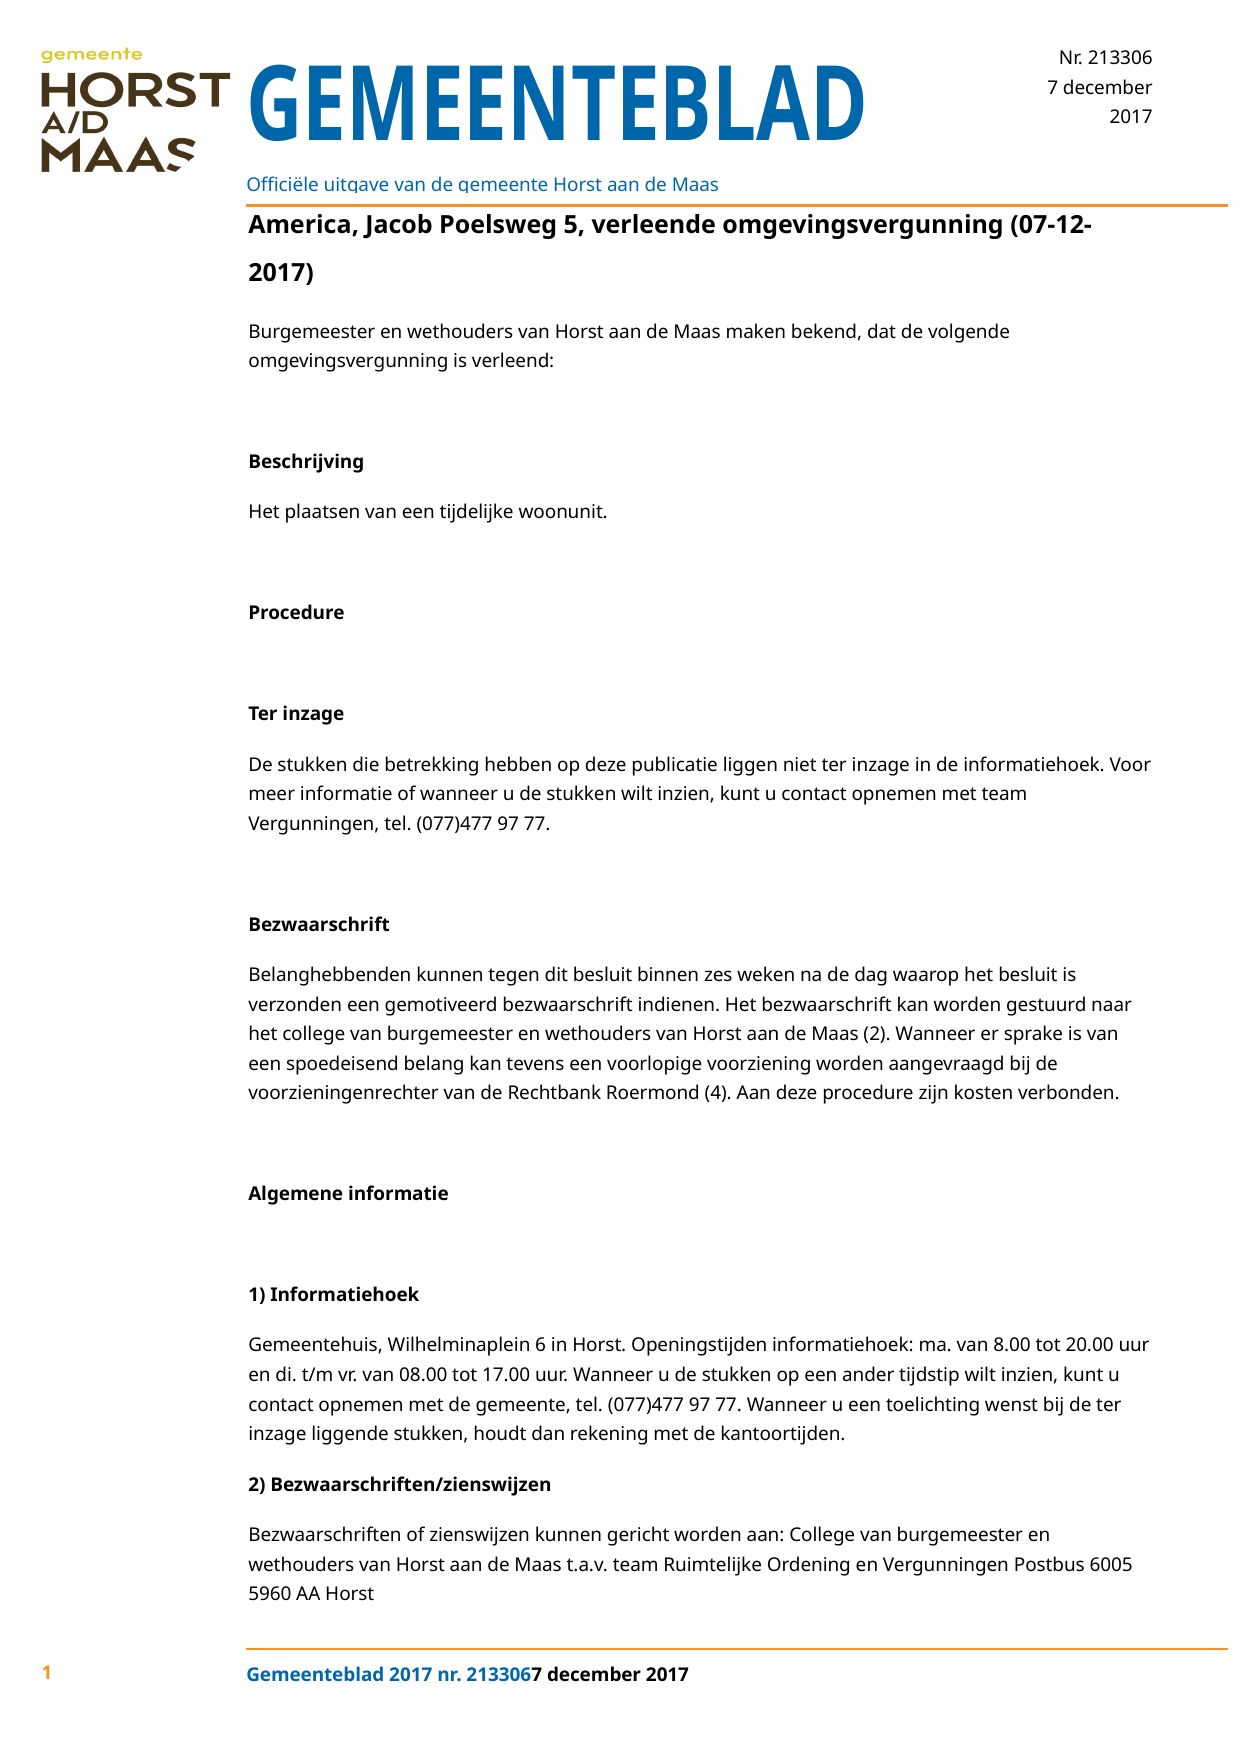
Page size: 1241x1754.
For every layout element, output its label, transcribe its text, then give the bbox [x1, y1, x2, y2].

text 2) Bezwaarschriften/zienswijzen [248, 1471, 1152, 1497]
text De stukken die betrekking hebben op deze publicatie liggen niet ter inzage in de informatiehoek. Voor meer informatie of wanneer u de stukken wilt inzien, kunt u contact opnemen met team Vergunningen, tel. (077)477 97 77. [248, 751, 1152, 836]
text Gemeentehuis, Wilhelminaplein 6 in Horst. Openingstijden informatiehoek: ma. van 8.00 tot 20.00 uur en di. t/m vr. van 08.00 tot 17.00 uur. Wanneer u de stukken op een ander tijdstip wilt inzien, kunt u contact opnemen met de gemeente, tel. (077)477 97 77. Wanneer u een toelichting wenst bij de ter inzage liggende stukken, houdt dan rekening met de kantoortijden. [248, 1332, 1152, 1446]
text Belanghebbenden kunnen tegen dit besluit binnen zes weken na de dag waarop het besluit is verzonden een gemotiveerd bezwaarschrift indienen. Het bezwaarschrift kan worden gestuurd naar het college van burgemeester en wethouders van Horst aan de Maas (2). Wanneer er sprake is van een spoedeisend belang kan tevens een voorlopige voorziening worden aangevraagd bij de voorzieningenrechter van de Rechtbank Roermond (4). Aan deze procedure zijn kosten verbonden. [248, 961, 1152, 1105]
text Bezwaarschriften of zienswijzen kunnen gericht worden aan: College van burgemeester en wethouders van Horst aan de Maas t.a.v. team Ruimtelijke Ordening en Vergunningen Postbus 6005 5960 AA Horst [248, 1521, 1152, 1606]
text 1) Informatiehoek [248, 1281, 1152, 1307]
picture [41, 47, 231, 172]
text Burgemeester en wethouders van Horst aan de Maas maken bekend, dat de volgende omgevingsvergunning is verleend: [248, 318, 1152, 373]
text America, Jacob Poelsweg 5, verleende omgevingsvergunning (07-12-2017) [248, 207, 1152, 288]
text Procedure [248, 599, 1152, 625]
text Het plaatsen van een tijdelijke woonunit. [248, 499, 1152, 524]
text Bezwaarschrift [248, 911, 1152, 937]
text Ter inzage [248, 700, 1152, 726]
text Algemene informatie [248, 1180, 1152, 1206]
text Beschrijving [248, 448, 1152, 474]
